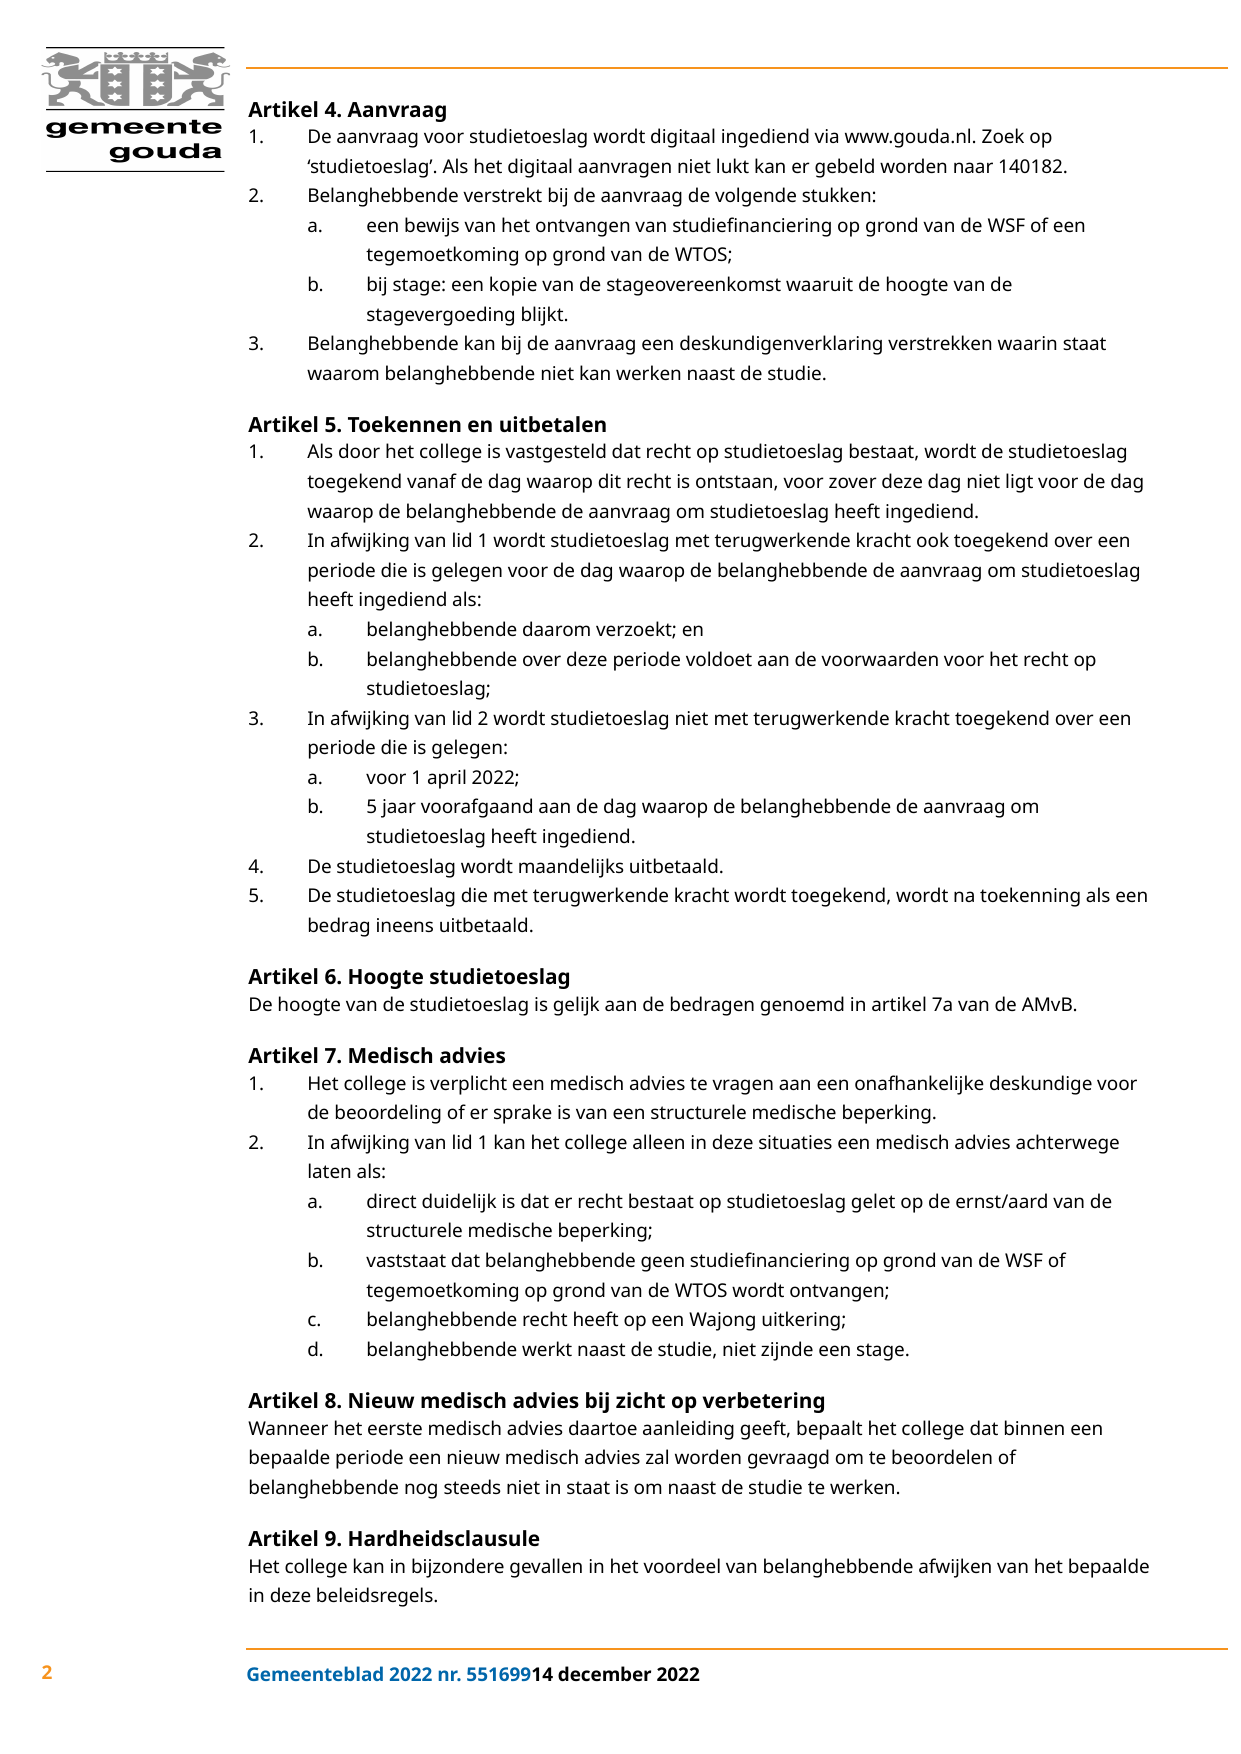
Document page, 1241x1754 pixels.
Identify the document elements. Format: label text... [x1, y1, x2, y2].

text Het college kan in bijzondere gevallen in het voordeel van belanghebbende afwijken van het bepaalde in deze beleidsregels. [248, 1553, 1152, 1608]
list direct duidelijk is dat er recht bestaat op studietoeslag gelet op de ernst/aard van de structurele medische beperking; [307, 1188, 1152, 1243]
text Artikel 9. Hardheidsclausule [248, 1524, 1152, 1553]
list In afwijking van lid 1 kan het college alleen in deze situaties een medisch advies achterwege laten als: [248, 1129, 1152, 1184]
text Artikel 7. Medisch advies [248, 1041, 1152, 1070]
list bij stage: een kopie van de stageovereenkomst waaruit de hoogte van de stagevergoeding blijkt. [307, 271, 1152, 326]
list belanghebbende daarom verzoekt; en [307, 616, 1152, 642]
picture [41, 47, 231, 172]
list voor 1 april 2022; [307, 764, 1152, 790]
list belanghebbende recht heeft op een Wajong uitkering; [307, 1306, 1152, 1332]
list 5 jaar voorafgaand aan de dag waarop de belanghebbende de aanvraag om studietoeslag heeft ingediend. [307, 794, 1152, 849]
text De hoogte van de studietoeslag is gelijk aan de bedragen genoemd in artikel 7a van de AMvB. [248, 991, 1152, 1017]
list vaststaat dat belanghebbende geen studiefinanciering op grond van de WSF of tegemoetkoming op grond van de WTOS wordt ontvangen; [307, 1247, 1152, 1303]
list Het college is verplicht een medisch advies te vragen aan een onafhankelijke deskundige voor de beoordeling of er sprake is van een structurele medische beperking. [248, 1070, 1152, 1125]
list Belanghebbende verstrekt bij de aanvraag de volgende stukken: [248, 182, 1152, 208]
list De aanvraag voor studietoeslag wordt digitaal ingediend via www.gouda.nl. Zoek op ‘studietoeslag’. Als het digitaal aanvragen niet lukt kan er gebeld worden naar 140182. [248, 123, 1152, 178]
list belanghebbende over deze periode voldoet aan de voorwaarden voor het recht op studietoeslag; [307, 646, 1152, 701]
text Artikel 4. Aanvraag [248, 95, 1152, 123]
list belanghebbende werkt naast de studie, niet zijnde een stage. [307, 1336, 1152, 1362]
list De studietoeslag wordt maandelijks uitbetaald. [248, 853, 1152, 879]
list In afwijking van lid 1 wordt studietoeslag met terugwerkende kracht ook toegekend over een periode die is gelegen voor de dag waarop de belanghebbende de aanvraag om studietoeslag heeft ingediend als: [248, 527, 1152, 612]
list In afwijking van lid 2 wordt studietoeslag niet met terugwerkende kracht toegekend over een periode die is gelegen: [248, 705, 1152, 760]
list Belanghebbende kan bij de aanvraag een deskundigenverklaring verstrekken waarin staat waarom belanghebbende niet kan werken naast de studie. [248, 330, 1152, 386]
text Artikel 8. Nieuw medisch advies bij zicht op verbetering [248, 1386, 1152, 1415]
list een bewijs van het ontvangen van studiefinanciering op grond van de WSF of een tegemoetkoming op grond van de WTOS; [307, 212, 1152, 267]
text Artikel 5. Toekennen en uitbetalen [248, 410, 1152, 439]
list Als door het college is vastgesteld dat recht op studietoeslag bestaat, wordt de studietoeslag toegekend vanaf de dag waarop dit recht is ontstaan, voor zover deze dag niet ligt voor de dag waarop de belanghebbende de aanvraag om studietoeslag heeft ingediend. [248, 439, 1152, 524]
text Wanneer het eerste medisch advies daartoe aanleiding geeft, bepaalt het college dat binnen een bepaalde periode een nieuw medisch advies zal worden gevraagd om te beoordelen of belanghebbende nog steeds niet in staat is om naast de studie te werken. [248, 1415, 1152, 1500]
text Artikel 6. Hoogte studietoeslag [248, 962, 1152, 991]
list De studietoeslag die met terugwerkende kracht wordt toegekend, wordt na toekenning als een bedrag ineens uitbetaald. [248, 882, 1152, 938]
